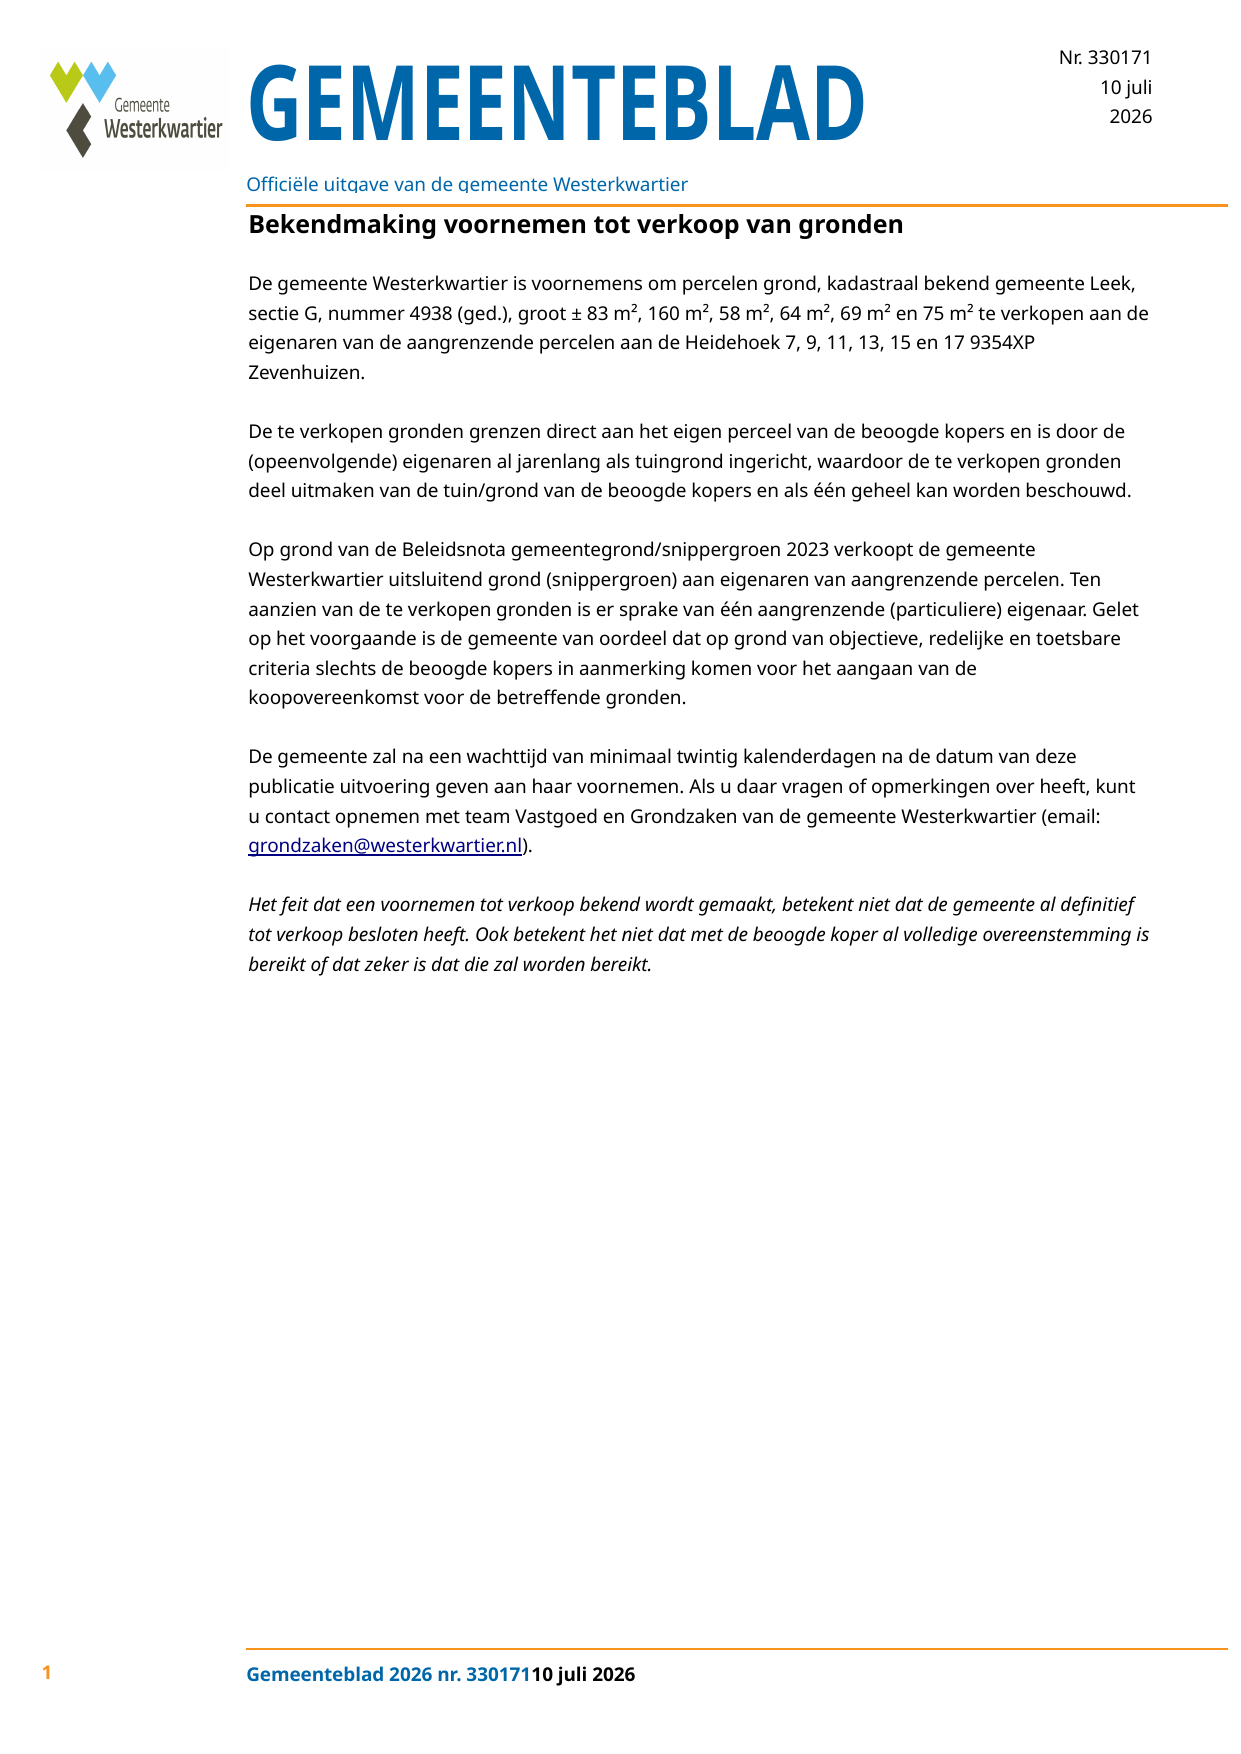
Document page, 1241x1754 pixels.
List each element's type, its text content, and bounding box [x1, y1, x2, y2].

text Bekendmaking voornemen tot verkoop van gronden [248, 207, 1152, 241]
text Op grond van de Beleidsnota gemeentegrond/snippergroen 2023 verkoopt de gemeente Westerkwartier uitsluitend grond (snippergroen) aan eigenaren van aangrenzende percelen. Ten aanzien van de te verkopen gronden is er sprake van één aangrenzende (particuliere) eigenaar. Gelet op het voorgaande is de gemeente van oordeel dat op grond van objectieve, redelijke en toetsbare criteria slechts de beoogde kopers in aanmerking komen voor het aangaan van de koopovereenkomst voor de betreffende gronden. [248, 537, 1152, 710]
text De te verkopen gronden grenzen direct aan het eigen perceel van de beoogde kopers en is door de (opeenvolgende) eigenaren al jarenlang als tuingrond ingericht, waardoor de te verkopen gronden deel uitmaken van de tuin/grond van de beoogde kopers en als één geheel kan worden beschouwd. [248, 418, 1152, 503]
text De gemeente zal na een wachttijd van minimaal twintig kalenderdagen na de datum van deze publicatie uitvoering geven aan haar voornemen. Als u daar vragen of opmerkingen over heeft, kunt u contact opnemen met team Vastgoed en Grondzaken van de gemeente Westerkwartier (email: grondzaken@westerkwartier.nl). [248, 744, 1152, 858]
text Het feit dat een voornemen tot verkoop bekend wordt gemaakt, betekent niet dat de gemeente al definitief tot verkoop besloten heeft. Ook betekent het niet dat met de beoogde koper al volledige overeenstemming is bereikt of dat zeker is dat die zal worden bereikt. [248, 892, 1152, 976]
picture [41, 47, 231, 172]
text De gemeente Westerkwartier is voornemens om percelen grond, kadastraal bekend gemeente Leek, sectie G, nummer 4938 (ged.), groot ± 83 m², 160 m², 58 m², 64 m², 69 m² en 75 m² te verkopen aan de eigenaren van de aangrenzende percelen aan de Heidehoek 7, 9, 11, 13, 15 en 17 9354XP Zevenhuizen. [248, 270, 1152, 385]
